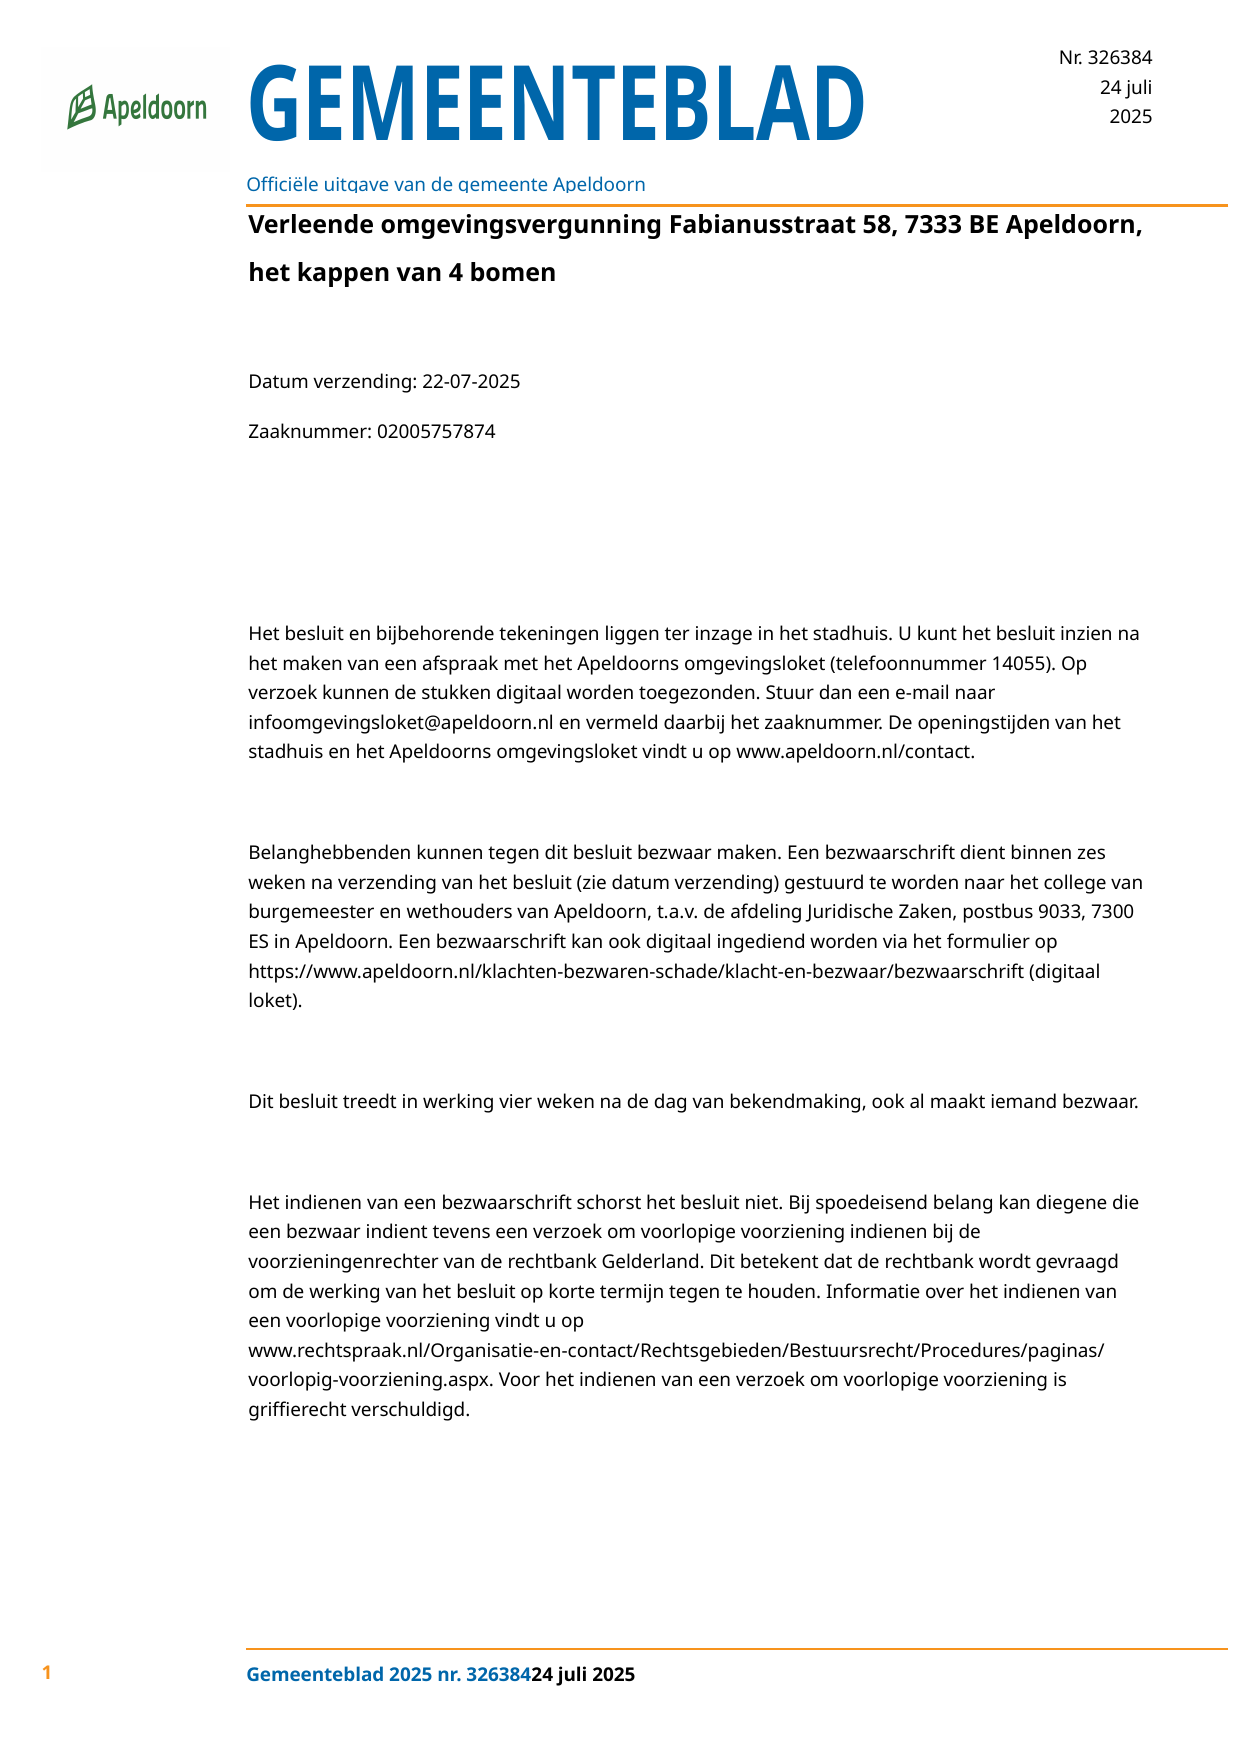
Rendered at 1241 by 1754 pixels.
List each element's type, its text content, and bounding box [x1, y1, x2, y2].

text Belanghebbenden kunnen tegen dit besluit bezwaar maken. Een bezwaarschrift dient binnen zes weken na verzending van het besluit (zie datum verzending) gestuurd te worden naar het college van burgemeester en wethouders van Apeldoorn, t.a.v. de afdeling Juridische Zaken, postbus 9033, 7300 ES in Apeldoorn. Een bezwaarschrift kan ook digitaal ingediend worden via het formulier op https://www.apeldoorn.nl/klachten-bezwaren-schade/klacht-en-bezwaar/bezwaarschrift (digitaal loket). [248, 839, 1152, 1013]
text Het besluit en bijbehorende tekeningen liggen ter inzage in het stadhuis. U kunt het besluit inzien na het maken van een afspraak met het Apeldoorns omgevingsloket (telefoonnummer 14055). Op verzoek kunnen de stukken digitaal worden toegezonden. Stuur dan een e-mail naar infoomgevingsloket@apeldoorn.nl en vermeld daarbij het zaaknummer. De openingstijden van het stadhuis en het Apeldoorns omgevingsloket vindt u op www.apeldoorn.nl/contact. [248, 620, 1152, 764]
text Verleende omgevingsvergunning Fabianusstraat 58, 7333 BE Apeldoorn, het kappen van 4 bomen [248, 207, 1152, 288]
text Het indienen van een bezwaarschrift schorst het besluit niet. Bij spoedeisend belang kan diegene die een bezwaar indient tevens een verzoek om voorlopige voorziening indienen bij de voorzieningenrechter van de rechtbank Gelderland. Dit betekent dat de rechtbank wordt gevraagd om de werking van het besluit op korte termijn tegen te houden. Informatie over het indienen van een voorlopige voorziening vindt u op www.rechtspraak.nl/Organisatie-en-contact/Rechtsgebieden/Bestuursrecht/Procedures/paginas/voorlopig-voorziening.aspx. Voor het indienen van een verzoek om voorlopige voorziening is griffierecht verschuldigd. [248, 1189, 1152, 1422]
text Datum verzending: 22-07-2025 [248, 368, 1152, 394]
text Zaaknummer: 02005757874 [248, 419, 1152, 444]
picture [41, 47, 231, 172]
text Dit besluit treedt in werking vier weken na de dag van bekendmaking, ook al maakt iemand bezwaar. [248, 1088, 1152, 1114]
